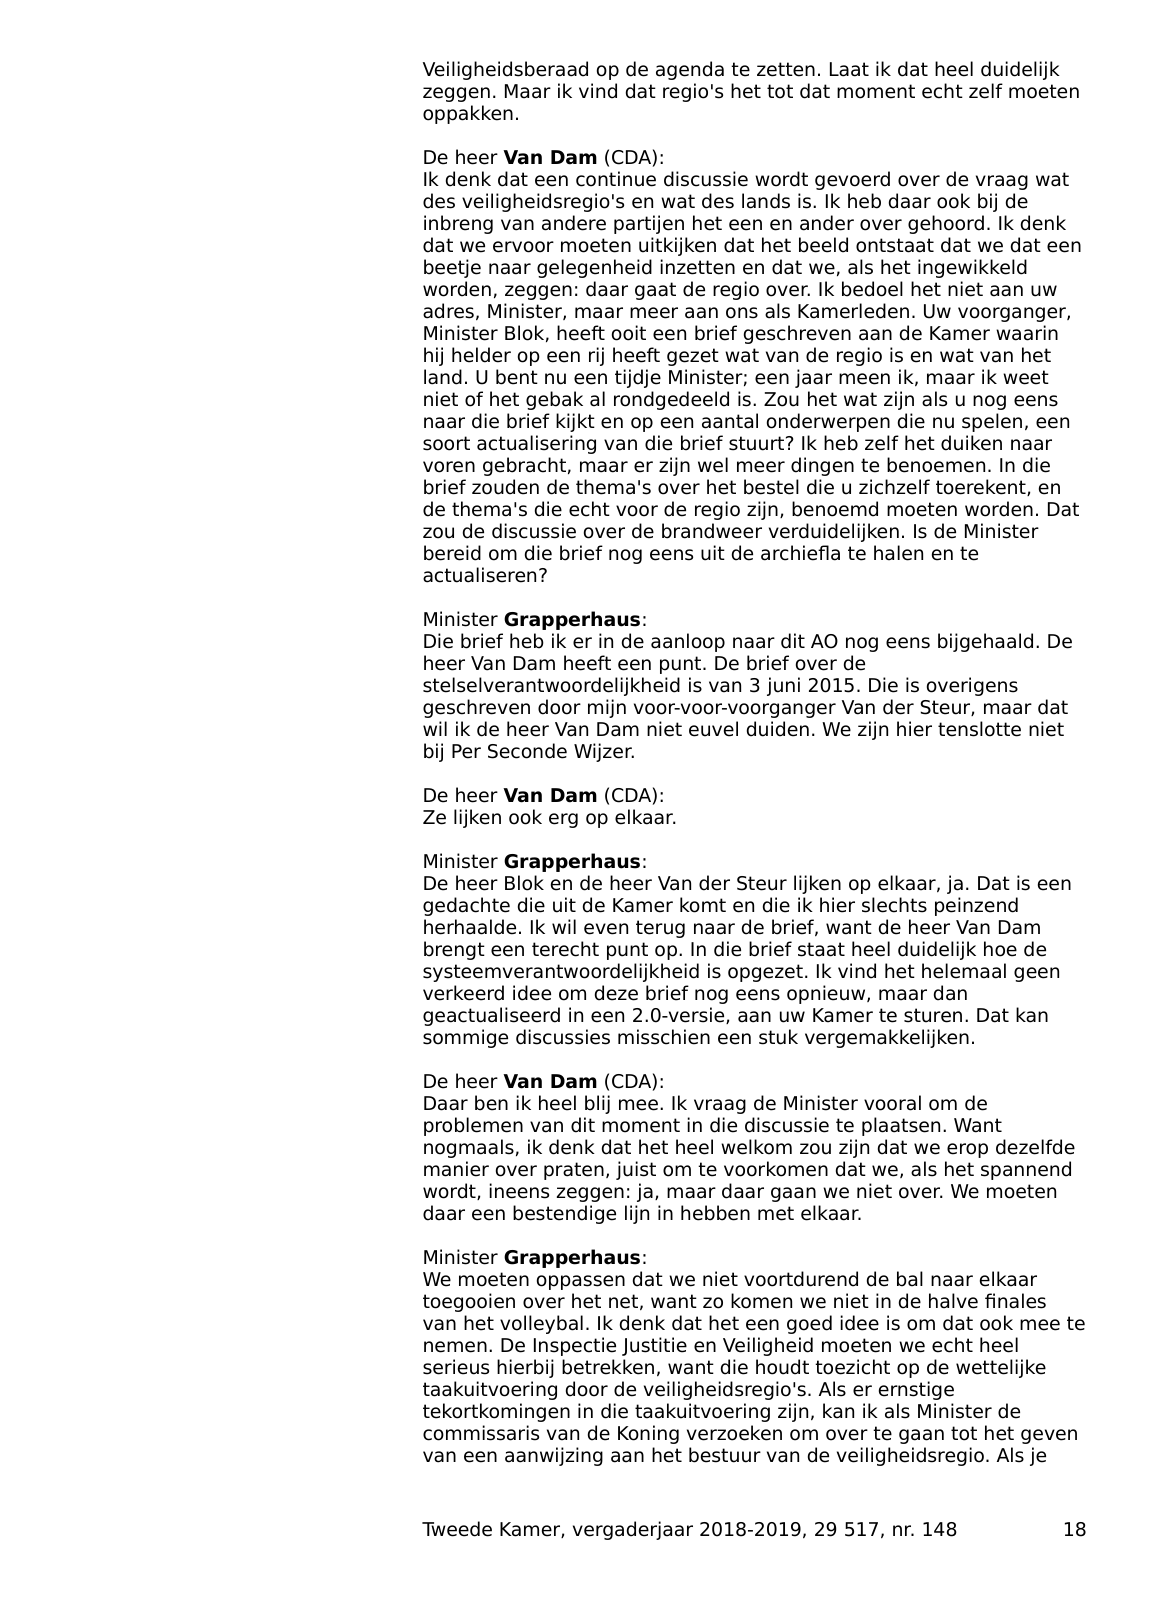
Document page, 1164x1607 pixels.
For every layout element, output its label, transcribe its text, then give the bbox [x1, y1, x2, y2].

text Ze lijken ook erg op elkaar. [422, 807, 1087, 829]
text Daar ben ik heel blij mee. Ik vraag de Minister vooral om de problemen van dit moment in die discussie te plaatsen. Want nogmaals, ik denk dat het heel welkom zou zijn dat we erop dezelfde manier over praten, juist om te voorkomen dat we, als het spannend wordt, ineens zeggen: ja, maar daar gaan we niet over. We moeten daar een bestendige lijn in hebben met elkaar. [422, 1093, 1087, 1225]
text Ik denk dat een continue discussie wordt gevoerd over de vraag wat des veiligheidsregio's en wat des lands is. Ik heb daar ook bij de inbreng van andere partijen het een en ander over gehoord. Ik denk dat we ervoor moeten uitkijken dat het beeld ontstaat dat we dat een beetje naar gelegenheid inzetten en dat we, als het ingewikkeld worden, zeggen: daar gaat de regio over. Ik bedoel het niet aan uw adres, Minister, maar meer aan ons als Kamerleden. Uw voorganger, Minister Blok, heeft ooit een brief geschreven aan de Kamer waarin hij helder op een rij heeft gezet wat van de regio is en wat van het land. U bent nu een tijdje Minister; een jaar meen ik, maar ik weet niet of het gebak al rondgedeeld is. Zou het wat zijn als u nog eens naar die brief kijkt en op een aantal onderwerpen die nu spelen, een soort actualisering van die brief stuurt? Ik heb zelf het duiken naar voren gebracht, maar er zijn wel meer dingen te benoemen. In die brief zouden de thema's over het bestel die u zichzelf toerekent, en de thema's die echt voor de regio zijn, benoemd moeten worden. Dat zou de discussie over de brandweer verduidelijken. Is de Minister bereid om die brief nog eens uit de archiefla te halen en te actualiseren? [422, 169, 1087, 587]
text De heer Blok en de heer Van der Steur lijken op elkaar, ja. Dat is een gedachte die uit de Kamer komt en die ik hier slechts peinzend herhaalde. Ik wil even terug naar de brief, want de heer Van Dam brengt een terecht punt op. In die brief staat heel duidelijk hoe de systeemverantwoordelijkheid is opgezet. Ik vind het helemaal geen verkeerd idee om deze brief nog eens opnieuw, maar dan geactualiseerd in een 2.0-versie, aan uw Kamer te sturen. Dat kan sommige discussies misschien een stuk vergemakkelijken. [422, 873, 1087, 1049]
text De heer Van Dam (CDA): [422, 1071, 1087, 1093]
text Die brief heb ik er in de aanloop naar dit AO nog eens bijgehaald. De heer Van Dam heeft een punt. De brief over de stelselverantwoordelijkheid is van 3 juni 2015. Die is overigens geschreven door mijn voor-voor-voorganger Van der Steur, maar dat wil ik de heer Van Dam niet euvel duiden. We zijn hier tenslotte niet bij Per Seconde Wijzer. [422, 631, 1087, 763]
text We moeten oppassen dat we niet voortdurend de bal naar elkaar toegooien over het net, want zo komen we niet in de halve finales van het volleybal. Ik denk dat het een goed idee is om dat ook mee te nemen. De Inspectie Justitie en Veiligheid moeten we echt heel serieus hierbij betrekken, want die houdt toezicht op de wettelijke taakuitvoering door de veiligheidsregio's. Als er ernstige tekortkomingen in die taakuitvoering zijn, kan ik als Minister de commissaris van de Koning verzoeken om over te gaan tot het geven van een aanwijzing aan het bestuur van de veiligheidsregio. Als je [422, 1269, 1087, 1467]
text De heer Van Dam (CDA): [422, 785, 1087, 807]
text Veiligheidsberaad op de agenda te zetten. Laat ik dat heel duidelijk zeggen. Maar ik vind dat regio's het tot dat moment echt zelf moeten oppakken. [422, 59, 1087, 125]
text Minister Grapperhaus: [422, 851, 1087, 873]
text Minister Grapperhaus: [422, 609, 1087, 631]
text Minister Grapperhaus: [422, 1247, 1087, 1269]
text De heer Van Dam (CDA): [422, 147, 1087, 169]
